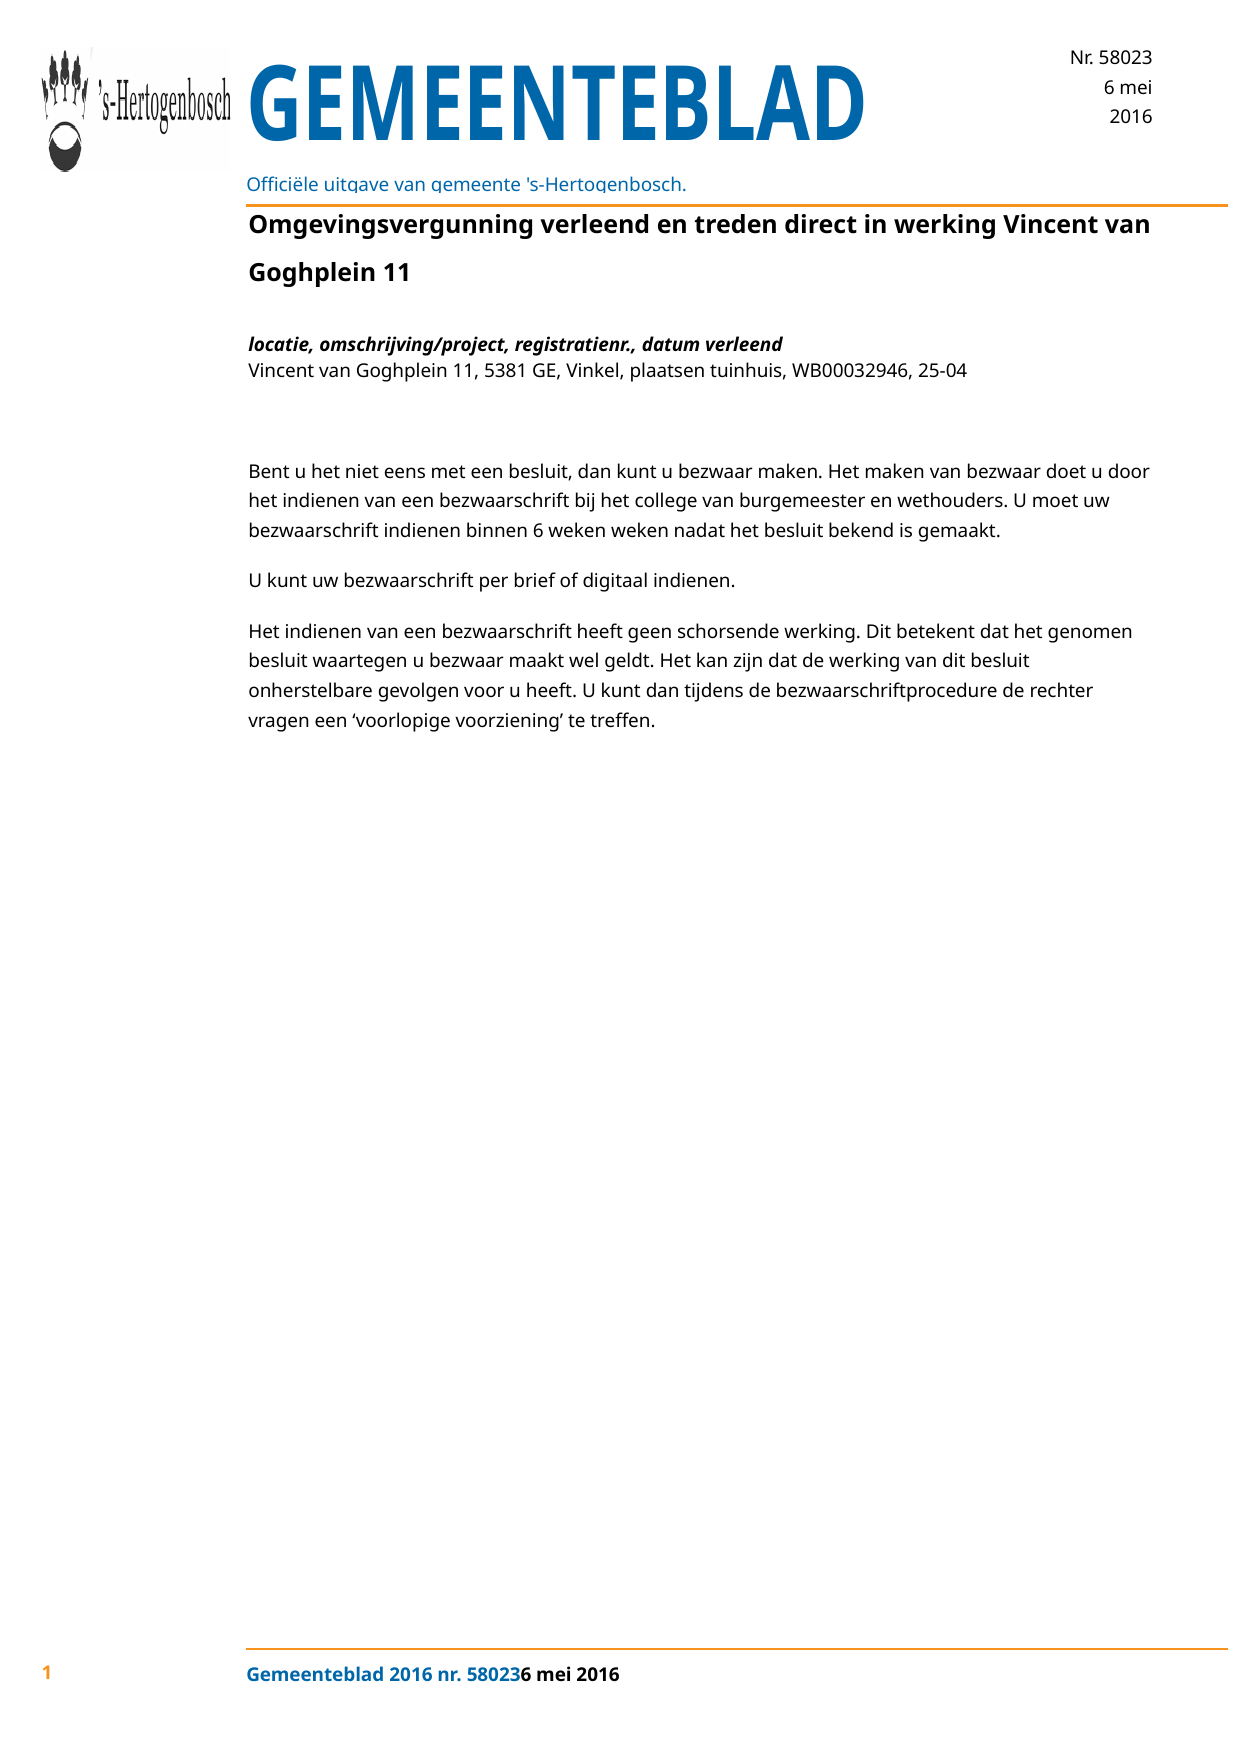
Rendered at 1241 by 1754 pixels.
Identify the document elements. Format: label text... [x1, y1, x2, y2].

text locatie, omschrijving/project, registratienr., datum verleend [248, 331, 1152, 357]
text Omgevingsvergunning verleend en treden direct in werking Vincent van Goghplein 11 [248, 207, 1152, 288]
picture [41, 47, 231, 172]
text U kunt uw bezwaarschrift per brief of digitaal indienen. [248, 568, 1152, 593]
text Vincent van Goghplein 11, 5381 GE, Vinkel, plaatsen tuinhuis, WB00032946, 25-04 [248, 357, 1152, 383]
text Bent u het niet eens met een besluit, dan kunt u bezwaar maken. Het maken van bezwaar doet u door het indienen van een bezwaarschrift bij het college van burgemeester en wethouders. U moet uw bezwaarschrift indienen binnen 6 weken weken nadat het besluit bekend is gemaakt. [248, 458, 1152, 543]
text Het indienen van een bezwaarschrift heeft geen schorsende werking. Dit betekent dat het genomen besluit waartegen u bezwaar maakt wel geldt. Het kan zijn dat de werking van dit besluit onherstelbare gevolgen voor u heeft. U kunt dan tijdens de bezwaarschriftprocedure de rechter vragen een ‘voorlopige voorziening’ te treffen. [248, 618, 1152, 732]
